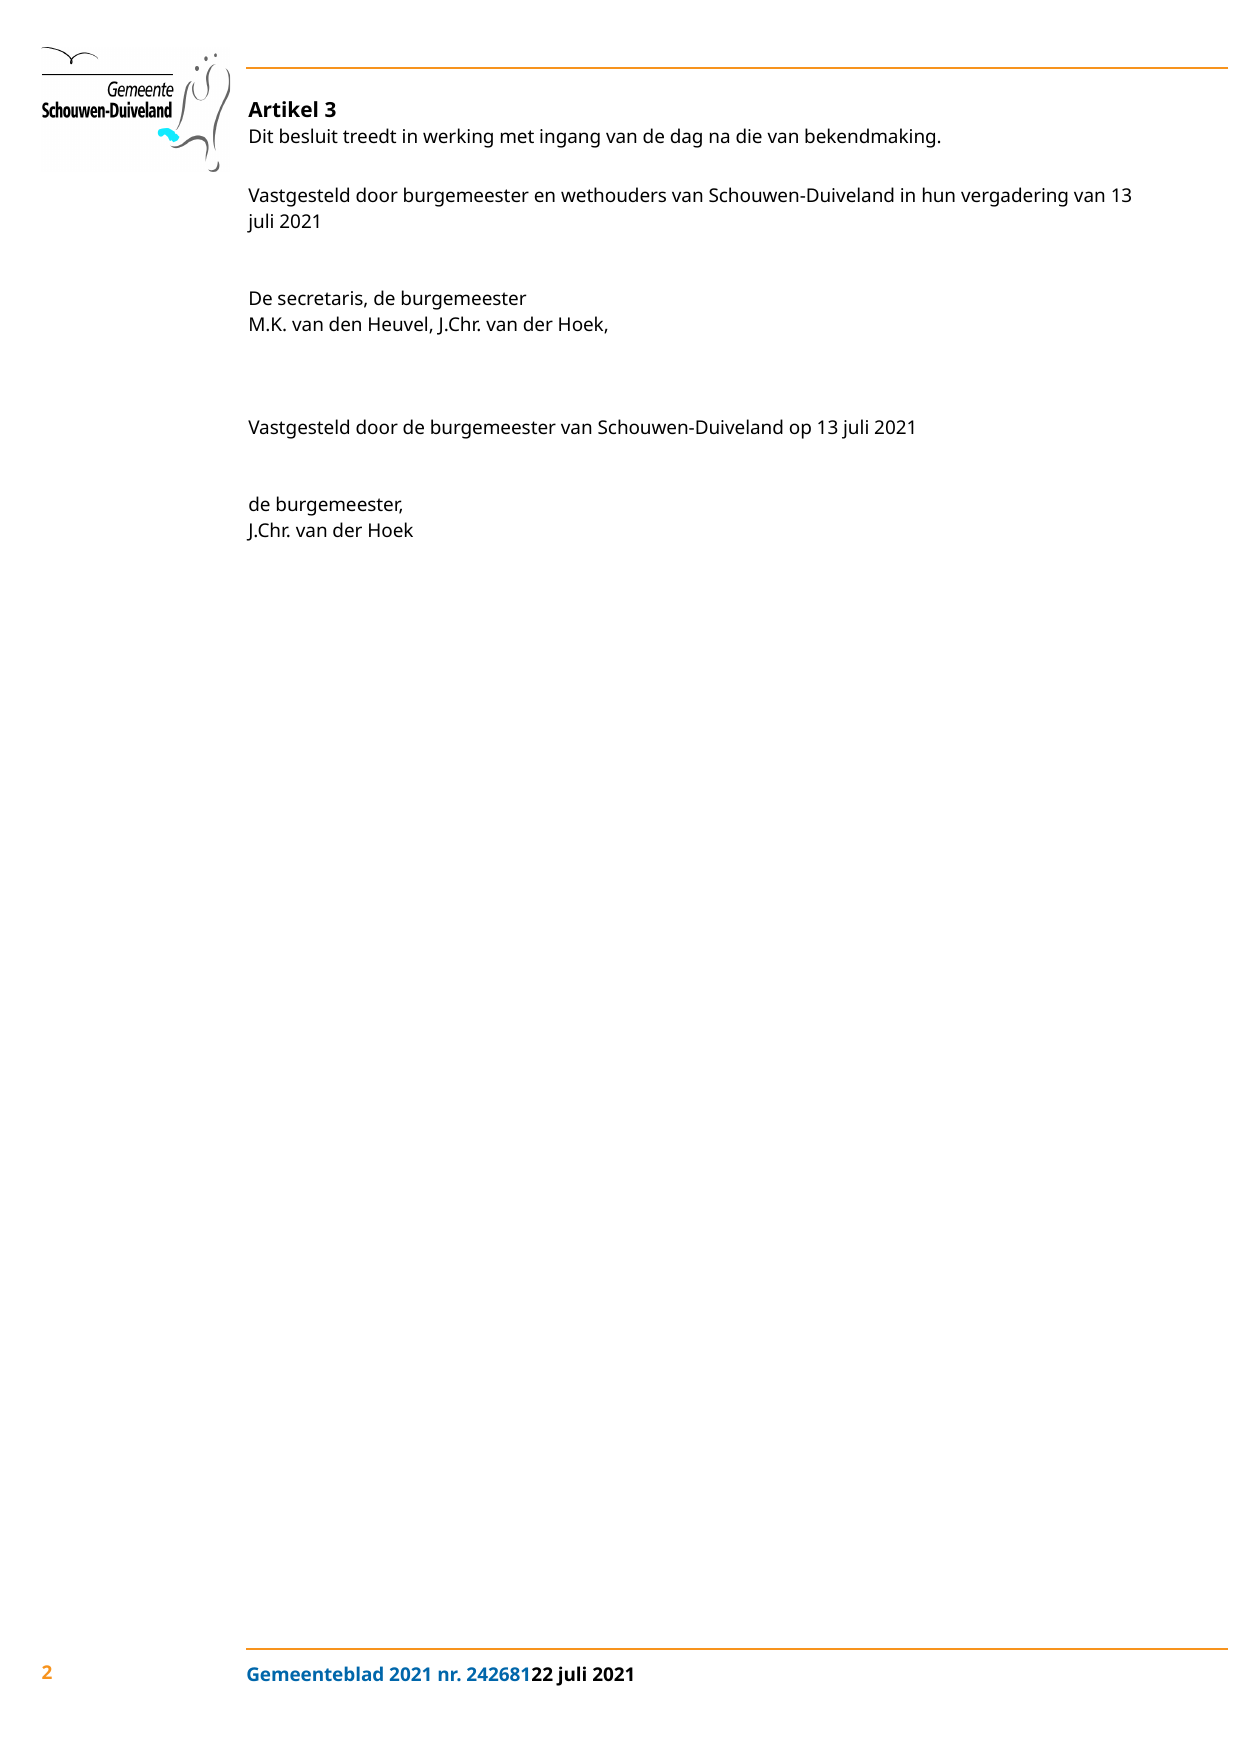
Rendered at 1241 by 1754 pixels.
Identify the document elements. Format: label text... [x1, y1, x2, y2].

text Dit besluit treedt in werking met ingang van de dag na die van bekendmaking. [248, 123, 1152, 149]
text de burgemeester, [248, 491, 1152, 517]
text M.K. van den Heuvel, J.Chr. van der Hoek, [248, 311, 1152, 337]
text J.Chr. van der Hoek [248, 517, 1152, 543]
text De secretaris, de burgemeester [248, 285, 1152, 311]
text Vastgesteld door de burgemeester van Schouwen-Duiveland op 13 juli 2021 [248, 414, 1152, 440]
text Artikel 3 [248, 95, 1152, 123]
text Vastgesteld door burgemeester en wethouders van Schouwen-Duiveland in hun vergadering van 13 juli 2021 [248, 182, 1152, 234]
picture [41, 47, 231, 172]
